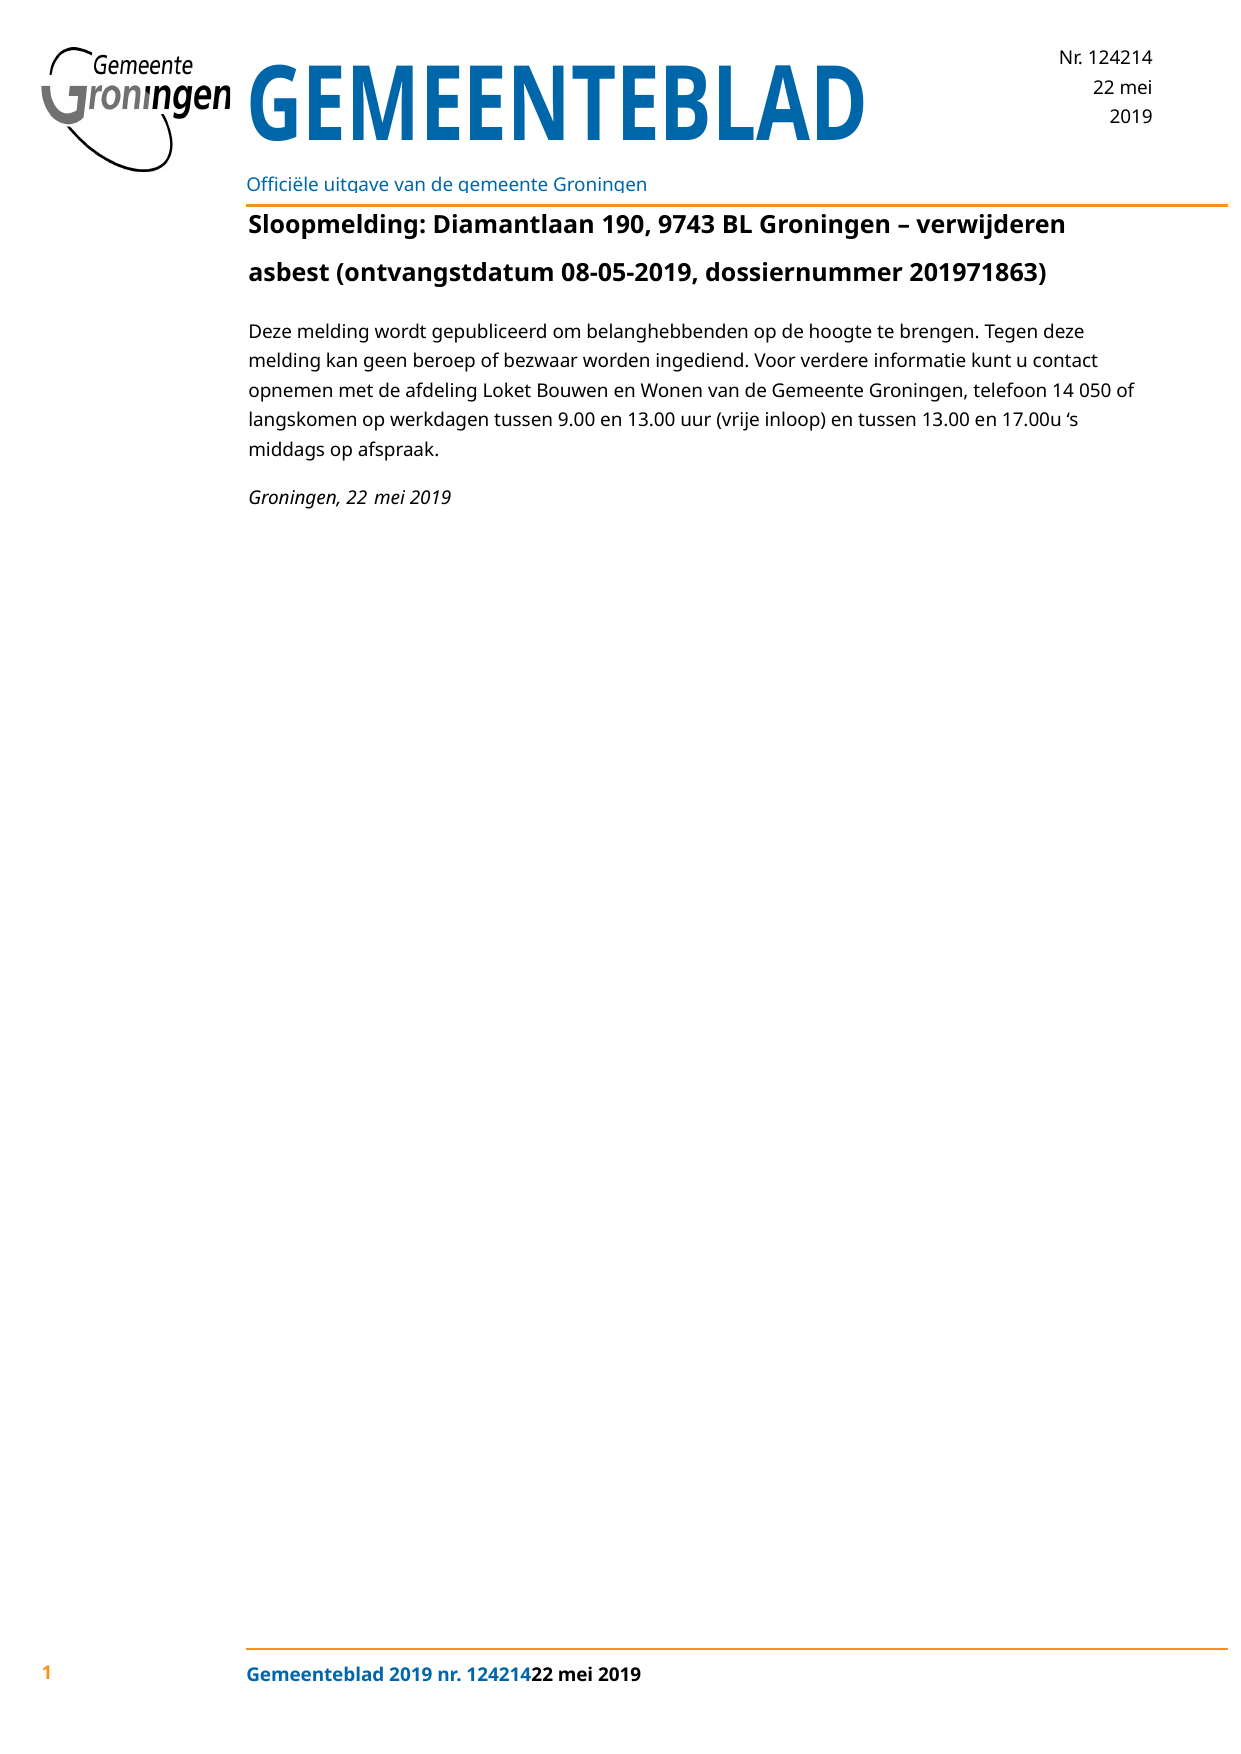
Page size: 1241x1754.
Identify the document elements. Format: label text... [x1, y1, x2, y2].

text Deze melding wordt gepubliceerd om belanghebbenden op de hoogte te brengen. Tegen deze melding kan geen beroep of bezwaar worden ingediend. Voor verdere informatie kunt u contact opnemen met de afdeling Loket Bouwen en Wonen van de Gemeente Groningen, telefoon 14 050 of langskomen op werkdagen tussen 9.00 en 13.00 uur (vrije inloop) en tussen 13.00 en 17.00u ‘s middags op afspraak. [248, 318, 1152, 462]
text Sloopmelding: Diamantlaan 190, 9743 BL Groningen – verwijderen asbest (ontvangstdatum 08-05-2019, dossiernummer 201971863) [248, 207, 1152, 288]
text Groningen, 22 mei 2019 [248, 484, 1152, 510]
picture [41, 47, 231, 172]
